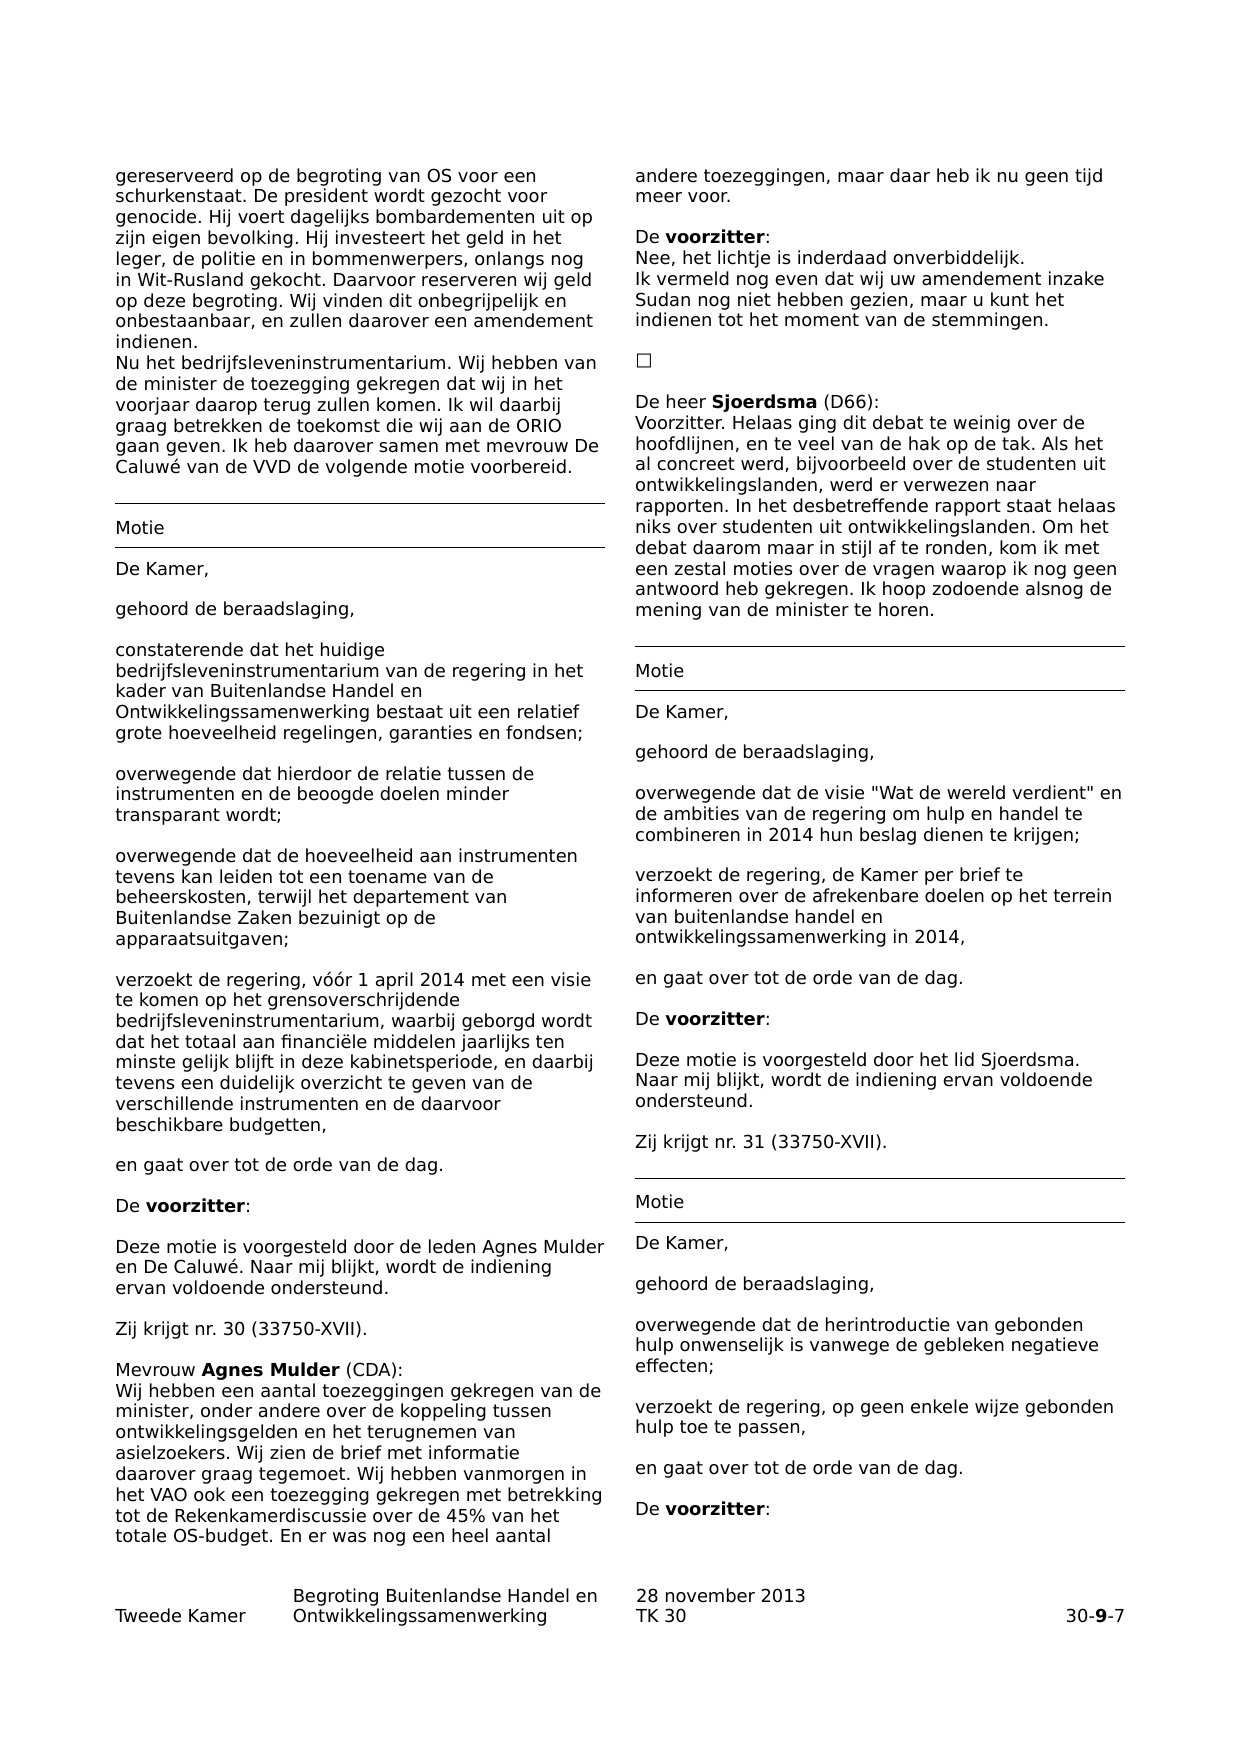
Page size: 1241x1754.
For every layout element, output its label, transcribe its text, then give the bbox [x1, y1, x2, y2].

text en gaat over tot de orde van de dag. [635, 1458, 1125, 1479]
text overwegende dat de visie "Wat de wereld verdient" en de ambities van de regering om hulp en handel te combineren in 2014 hun beslag dienen te krijgen; [635, 783, 1125, 845]
text constaterende dat het huidige bedrijfsleveninstrumentarium van de regering in het kader van Buitenlandse Handel en Ontwikkelingssamenwerking bestaat uit een relatief grote hoeveelheid regelingen, garanties en fondsen; [115, 640, 605, 743]
text en gaat over tot de orde van de dag. [115, 1155, 605, 1176]
text verzoekt de regering, op geen enkele wijze gebonden hulp toe te passen, [635, 1397, 1125, 1438]
text ⬜ [635, 351, 1125, 372]
text Motie [635, 1192, 1125, 1213]
text overwegende dat de herintroductie van gebonden hulp onwenselijk is vanwege de gebleken negatieve effecten; [635, 1314, 1125, 1377]
text gehoord de beraadslaging, [635, 1274, 1125, 1294]
text verzoekt de regering, vóór 1 april 2014 met een visie te komen op het grensoverschrijdende bedrijfsleveninstrumentarium, waarbij geborgd wordt dat het totaal aan financiële middelen jaarlijks ten minste gelijk blijft in deze kabinetsperiode, en daarbij tevens een duidelijk overzicht te geven van de verschillende instrumenten en de daarvoor beschikbare budgetten, [115, 969, 605, 1135]
text De Kamer, [635, 701, 1125, 722]
text gereserveerd op de begroting van OS voor een schurkenstaat. De president wordt gezocht voor genocide. Hij voert dagelijks bombardementen uit op zijn eigen bevolking. Hij investeert het geld in het leger, de politie en in bommenwerpers, onlangs nog in Wit-Rusland gekocht. Daarvoor reserveren wij geld op deze begroting. Wij vinden dit onbegrijpelijk en onbestaanbaar, en zullen daarover een amendement indienen. [115, 165, 605, 353]
text en gaat over tot de orde van de dag. [635, 968, 1125, 989]
text Motie [635, 661, 1125, 681]
text De voorzitter: [635, 227, 1125, 248]
text Mevrouw Agnes Mulder (CDA): [115, 1359, 605, 1380]
text Deze motie is voorgesteld door de leden Agnes Mulder en De Caluwé. Naar mij blijkt, wordt de indiening ervan voldoende ondersteund. [115, 1237, 605, 1299]
text Ik vermeld nog even dat wij uw amendement inzake Sudan nog niet hebben gezien, maar u kunt het indienen tot het moment van de stemmingen. [635, 268, 1125, 331]
text Motie [115, 518, 605, 538]
text gehoord de beraadslaging, [635, 742, 1125, 763]
text De heer Sjoerdsma (D66): [635, 392, 1125, 412]
text Wij hebben een aantal toezeggingen gekregen van de minister, onder andere over de koppeling tussen ontwikkelingsgelden en het terugnemen van asielzoekers. Wij zien de brief met informatie daarover graag tegemoet. Wij hebben vanmorgen in het VAO ook een toezegging gekregen met betrekking tot de Rekenkamerdiscussie over de 45% van het totale OS-budget. En er was nog een heel aantal [115, 1380, 605, 1547]
text Nee, het lichtje is inderdaad onverbiddelijk. [635, 248, 1125, 268]
text Zij krijgt nr. 31 (33750-XVII). [635, 1132, 1125, 1152]
text De voorzitter: [635, 1009, 1125, 1029]
text De voorzitter: [635, 1499, 1125, 1519]
text overwegende dat hierdoor de relatie tussen de instrumenten en de beoogde doelen minder transparant wordt; [115, 763, 605, 826]
text De voorzitter: [115, 1196, 605, 1217]
text De Kamer, [115, 558, 605, 579]
text Voorzitter. Helaas ging dit debat te weinig over de hoofdlijnen, en te veel van de hak op de tak. Als het al concreet werd, bijvoorbeeld over de studenten uit ontwikkelingslanden, werd er verwezen naar rapporten. In het desbetreffende rapport staat helaas niks over studenten uit ontwikkelingslanden. Om het debat daarom maar in stijl af te ronden, kom ik met een zestal moties over de vragen waarop ik nog geen antwoord heb gekregen. Ik hoop zodoende alsnog de mening van de minister te horen. [635, 412, 1125, 621]
text Zij krijgt nr. 30 (33750-XVII). [115, 1319, 605, 1339]
text De Kamer, [635, 1233, 1125, 1254]
text overwegende dat de hoeveelheid aan instrumenten tevens kan leiden tot een toename van de beheerskosten, terwijl het departement van Buitenlandse Zaken bezuinigt op de apparaatsuitgaven; [115, 846, 605, 949]
text Nu het bedrijfsleveninstrumentarium. Wij hebben van de minister de toezegging gekregen dat wij in het voorjaar daarop terug zullen komen. Ik wil daarbij graag betrekken de toekomst die wij aan de ORIO gaan geven. Ik heb daarover samen met mevrouw De Caluwé van de VVD de volgende motie voorbereid. [115, 353, 605, 478]
text gehoord de beraadslaging, [115, 599, 605, 620]
text verzoekt de regering, de Kamer per brief te informeren over de afrekenbare doelen op het terrein van buitenlandse handel en ontwikkelingssamenwerking in 2014, [635, 865, 1125, 948]
text andere toezeggingen, maar daar heb ik nu geen tijd meer voor. [635, 165, 1125, 207]
text Deze motie is voorgesteld door het lid Sjoerdsma. Naar mij blijkt, wordt de indiening ervan voldoende ondersteund. [635, 1049, 1125, 1112]
